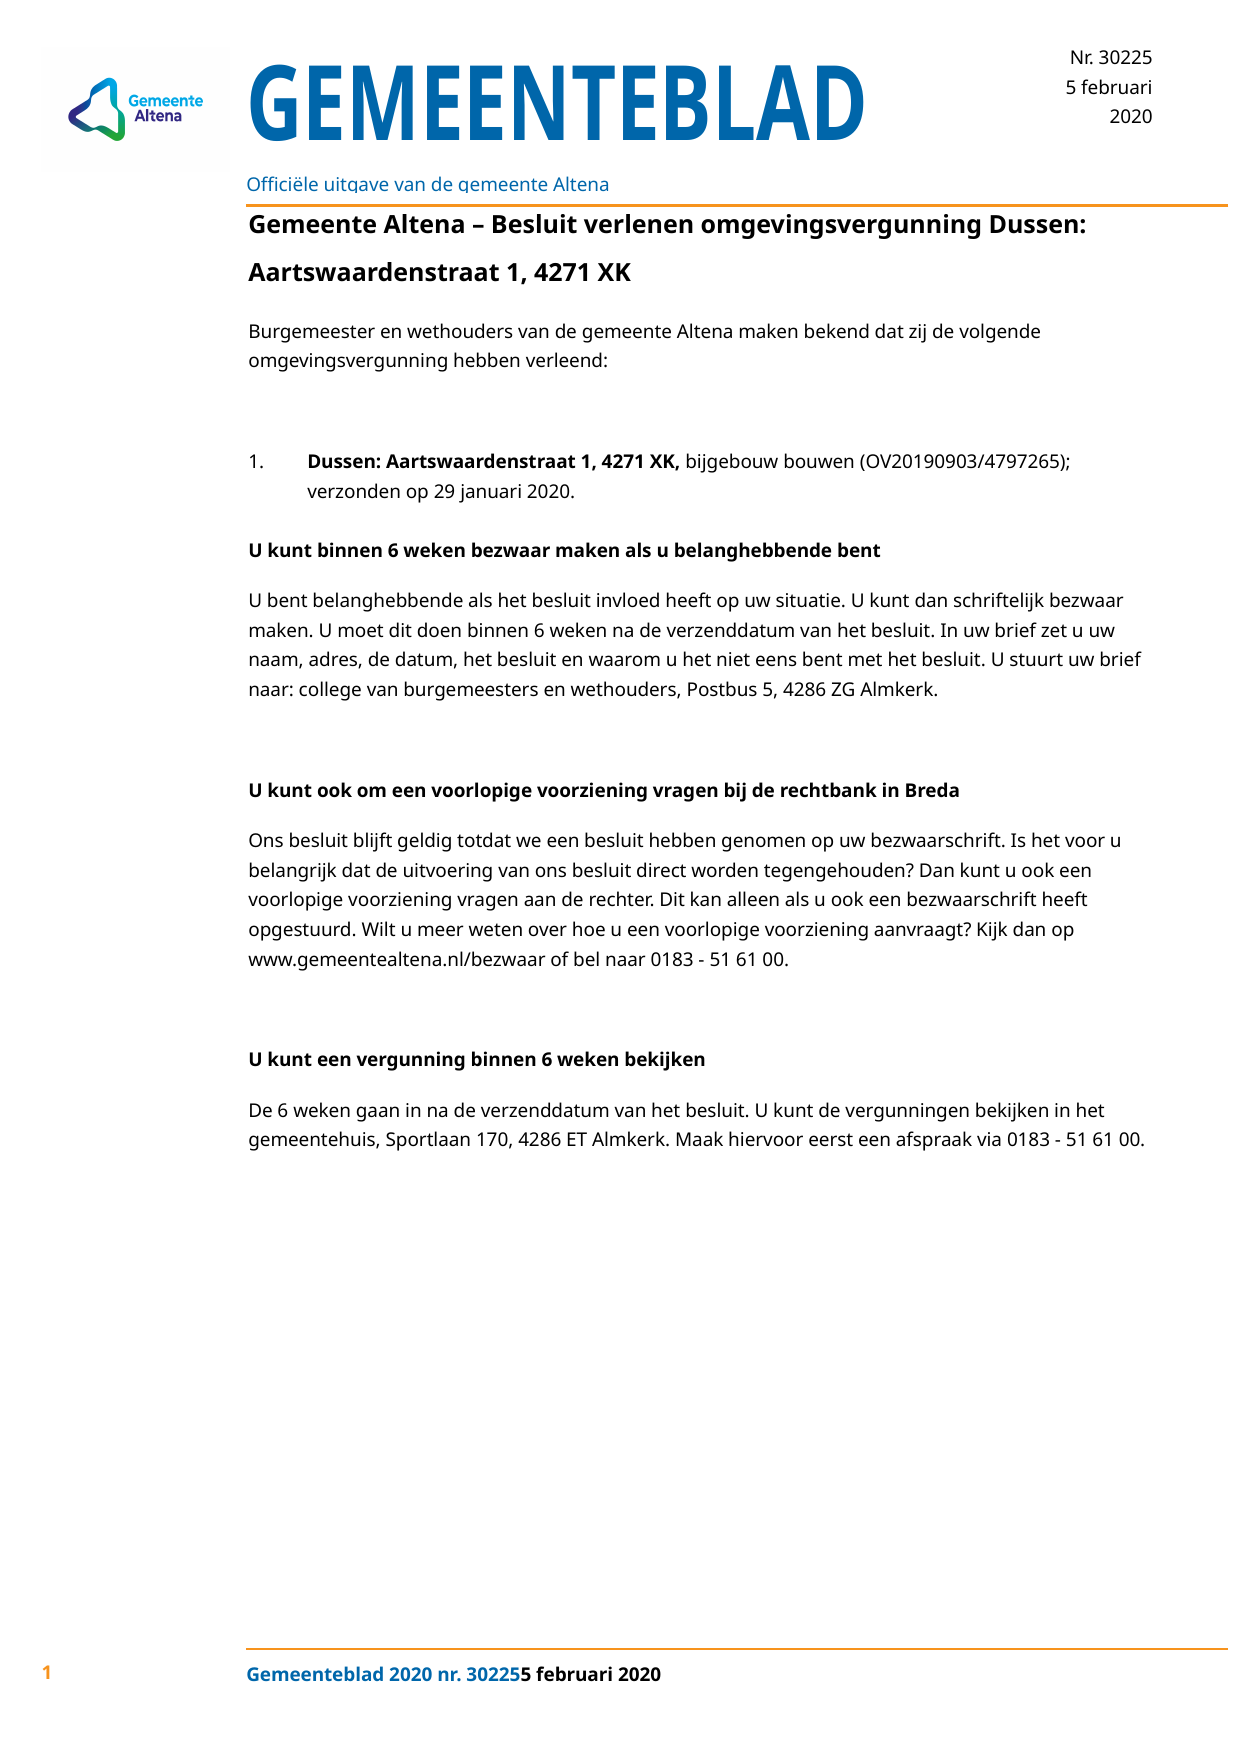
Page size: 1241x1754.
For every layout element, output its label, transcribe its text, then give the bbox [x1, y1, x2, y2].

picture [41, 47, 231, 172]
text Burgemeester en wethouders van de gemeente Altena maken bekend dat zij de volgende omgevingsvergunning hebben verleend: [248, 318, 1152, 373]
text U kunt binnen 6 weken bezwaar maken als u belanghebbende bent [248, 537, 1152, 563]
text U kunt een vergunning binnen 6 weken bekijken [248, 1047, 1152, 1072]
text De 6 weken gaan in na de verzenddatum van het besluit. U kunt de vergunningen bekijken in het gemeentehuis, Sportlaan 170, 4286 ET Almkerk. Maak hiervoor eerst een afspraak via 0183 - 51 61 00. [248, 1097, 1152, 1152]
text U bent belanghebbende als het besluit invloed heeft op uw situatie. U kunt dan schriftelijk bezwaar maken. U moet dit doen binnen 6 weken na de verzenddatum van het besluit. In uw brief zet u uw naam, adres, de datum, het besluit en waarom u het niet eens bent met het besluit. U stuurt uw brief naar: college van burgemeesters en wethouders, Postbus 5, 4286 ZG Almkerk. [248, 587, 1152, 702]
text U kunt ook om een voorlopige voorziening vragen bij de rechtbank in Breda [248, 777, 1152, 803]
text Gemeente Altena – Besluit verlenen omgevingsvergunning Dussen: Aartswaardenstraat 1, 4271 XK [248, 207, 1152, 288]
list Dussen: Aartswaardenstraat 1, 4271 XK, bijgebouw bouwen (OV20190903/4797265); verzonden op 29 januari 2020. [248, 448, 1152, 504]
text Ons besluit blijft geldig totdat we een besluit hebben genomen op uw bezwaarschrift. Is het voor u belangrijk dat de uitvoering van ons besluit direct worden tegengehouden? Dan kunt u ook een voorlopige voorziening vragen aan de rechter. Dit kan alleen als u ook een bezwaarschrift heeft opgestuurd. Wilt u meer weten over hoe u een voorlopige voorziening aanvraagt? Kijk dan op www.gemeentealtena.nl/bezwaar of bel naar 0183 - 51 61 00. [248, 827, 1152, 972]
